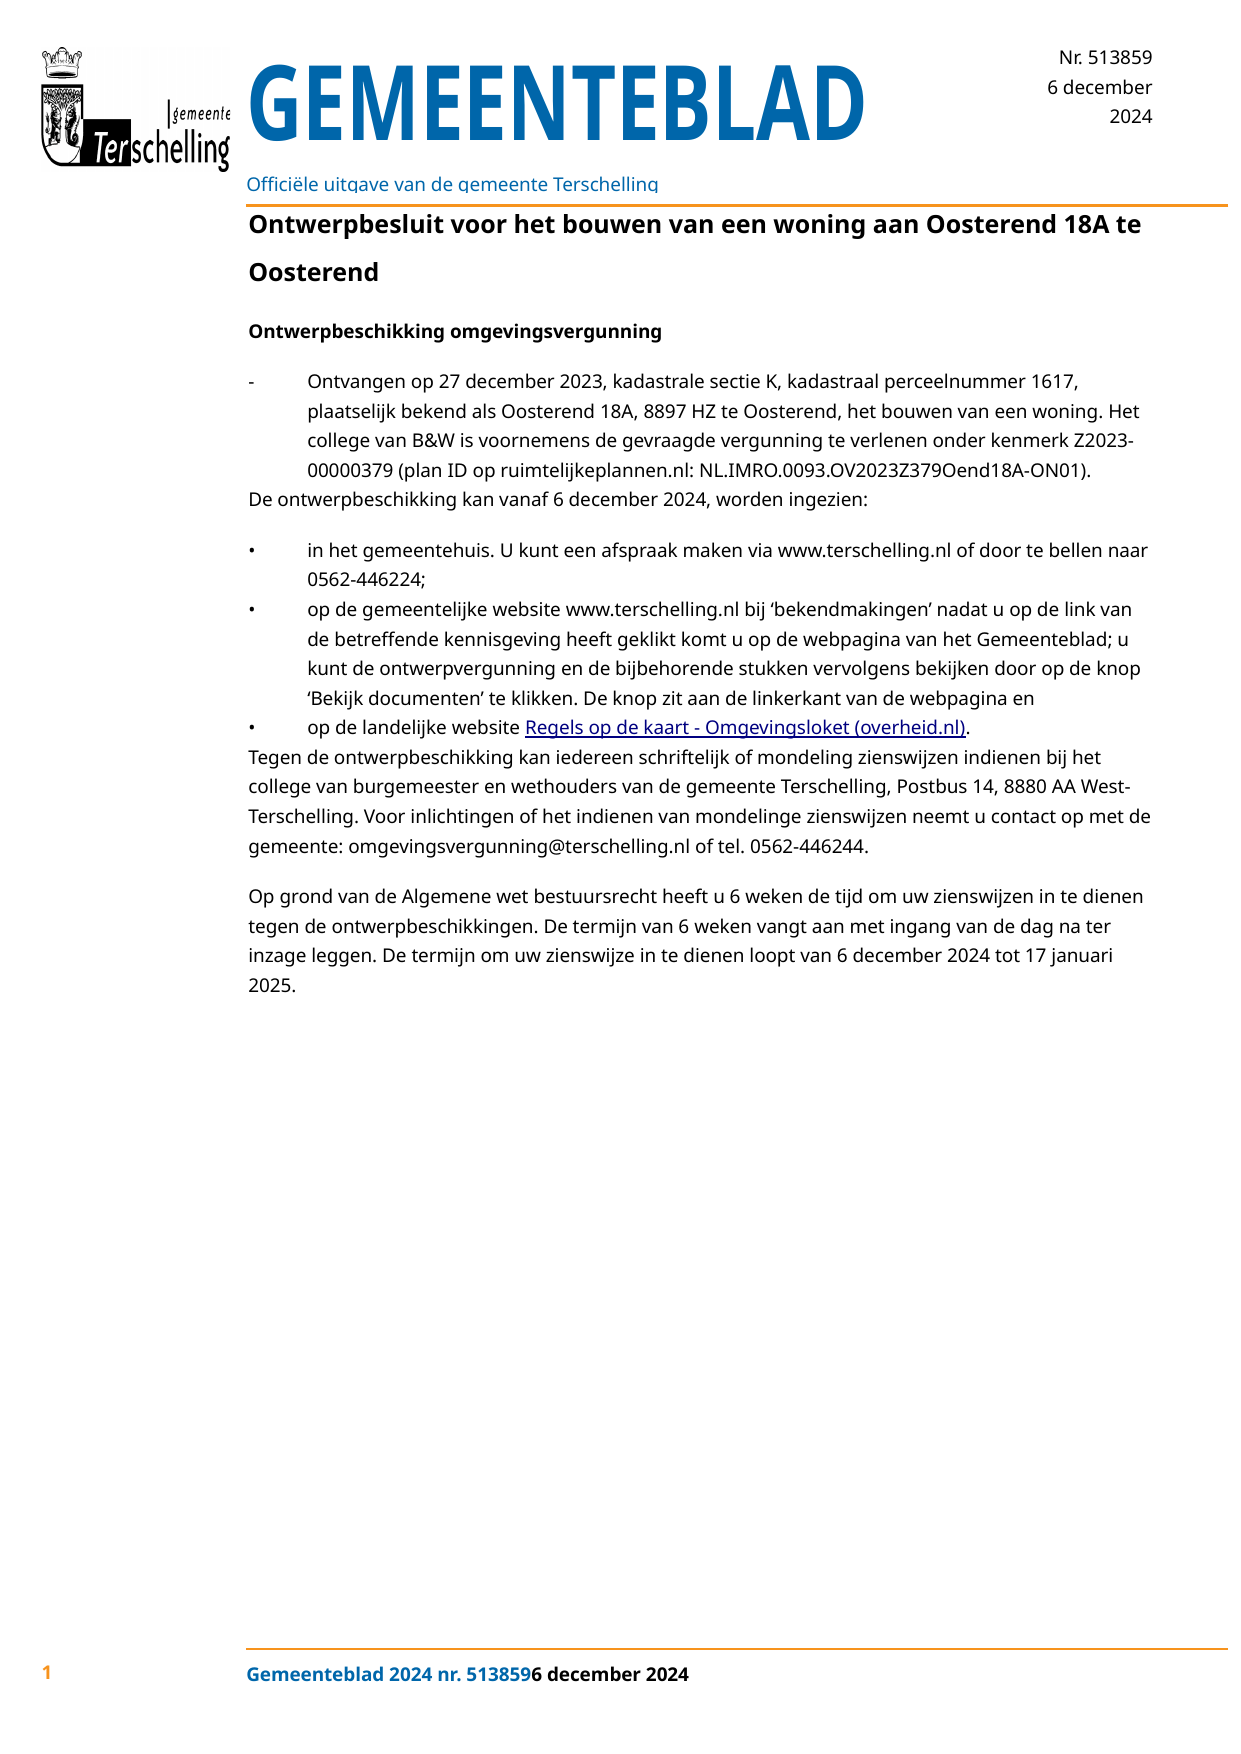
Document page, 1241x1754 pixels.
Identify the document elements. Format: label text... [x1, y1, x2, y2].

text Ontwerpbesluit voor het bouwen van een woning aan Oosterend 18A te Oosterend [248, 207, 1152, 288]
text Tegen de ontwerpbeschikking kan iedereen schriftelijk of mondeling zienswijzen indienen bij het college van burgemeester en wethouders van de gemeente Terschelling, Postbus 14, 8880 AA West-Terschelling. Voor inlichtingen of het indienen van mondelinge zienswijzen neemt u contact op met de gemeente: omgevingsvergunning@terschelling.nl of tel. 0562-446244. [248, 744, 1152, 859]
list op de landelijke website Regels op de kaart - Omgevingsloket (overheid.nl). [248, 714, 1152, 740]
list op de gemeentelijke website www.terschelling.nl bij ‘bekendmakingen’ nadat u op de link van de betreffende kennisgeving heeft geklikt komt u op de webpagina van het Gemeenteblad; u kunt de ontwerpvergunning en de bijbehorende stukken vervolgens bekijken door op de knop ‘Bekijk documenten’ te klikken. De knop zit aan de linkerkant van de webpagina en [248, 596, 1152, 711]
text Op grond van de Algemene wet bestuursrecht heeft u 6 weken de tijd om uw zienswijzen in te dienen tegen de ontwerpbeschikkingen. De termijn van 6 weken vangt aan met ingang van de dag na ter inzage leggen. De termijn om uw zienswijze in te dienen loopt van 6 december 2024 tot 17 januari 2025. [248, 883, 1152, 998]
text Ontwerpbeschikking omgevingsvergunning [248, 318, 1152, 344]
text De ontwerpbeschikking kan vanaf 6 december 2024, worden ingezien: [248, 487, 1152, 512]
picture [41, 47, 231, 172]
list in het gemeentehuis. U kunt een afspraak maken via www.terschelling.nl of door te bellen naar 0562-446224; [248, 537, 1152, 592]
list Ontvangen op 27 december 2023, kadastrale sectie K, kadastraal perceelnummer 1617, plaatselijk bekend als Oosterend 18A, 8897 HZ te Oosterend, het bouwen van een woning. Het college van B&W is voornemens de gevraagde vergunning te verlenen onder kenmerk Z2023-00000379 (plan ID op ruimtelijkeplannen.nl: NL.IMRO.0093.OV2023Z379Oend18A-ON01). [248, 368, 1152, 483]
